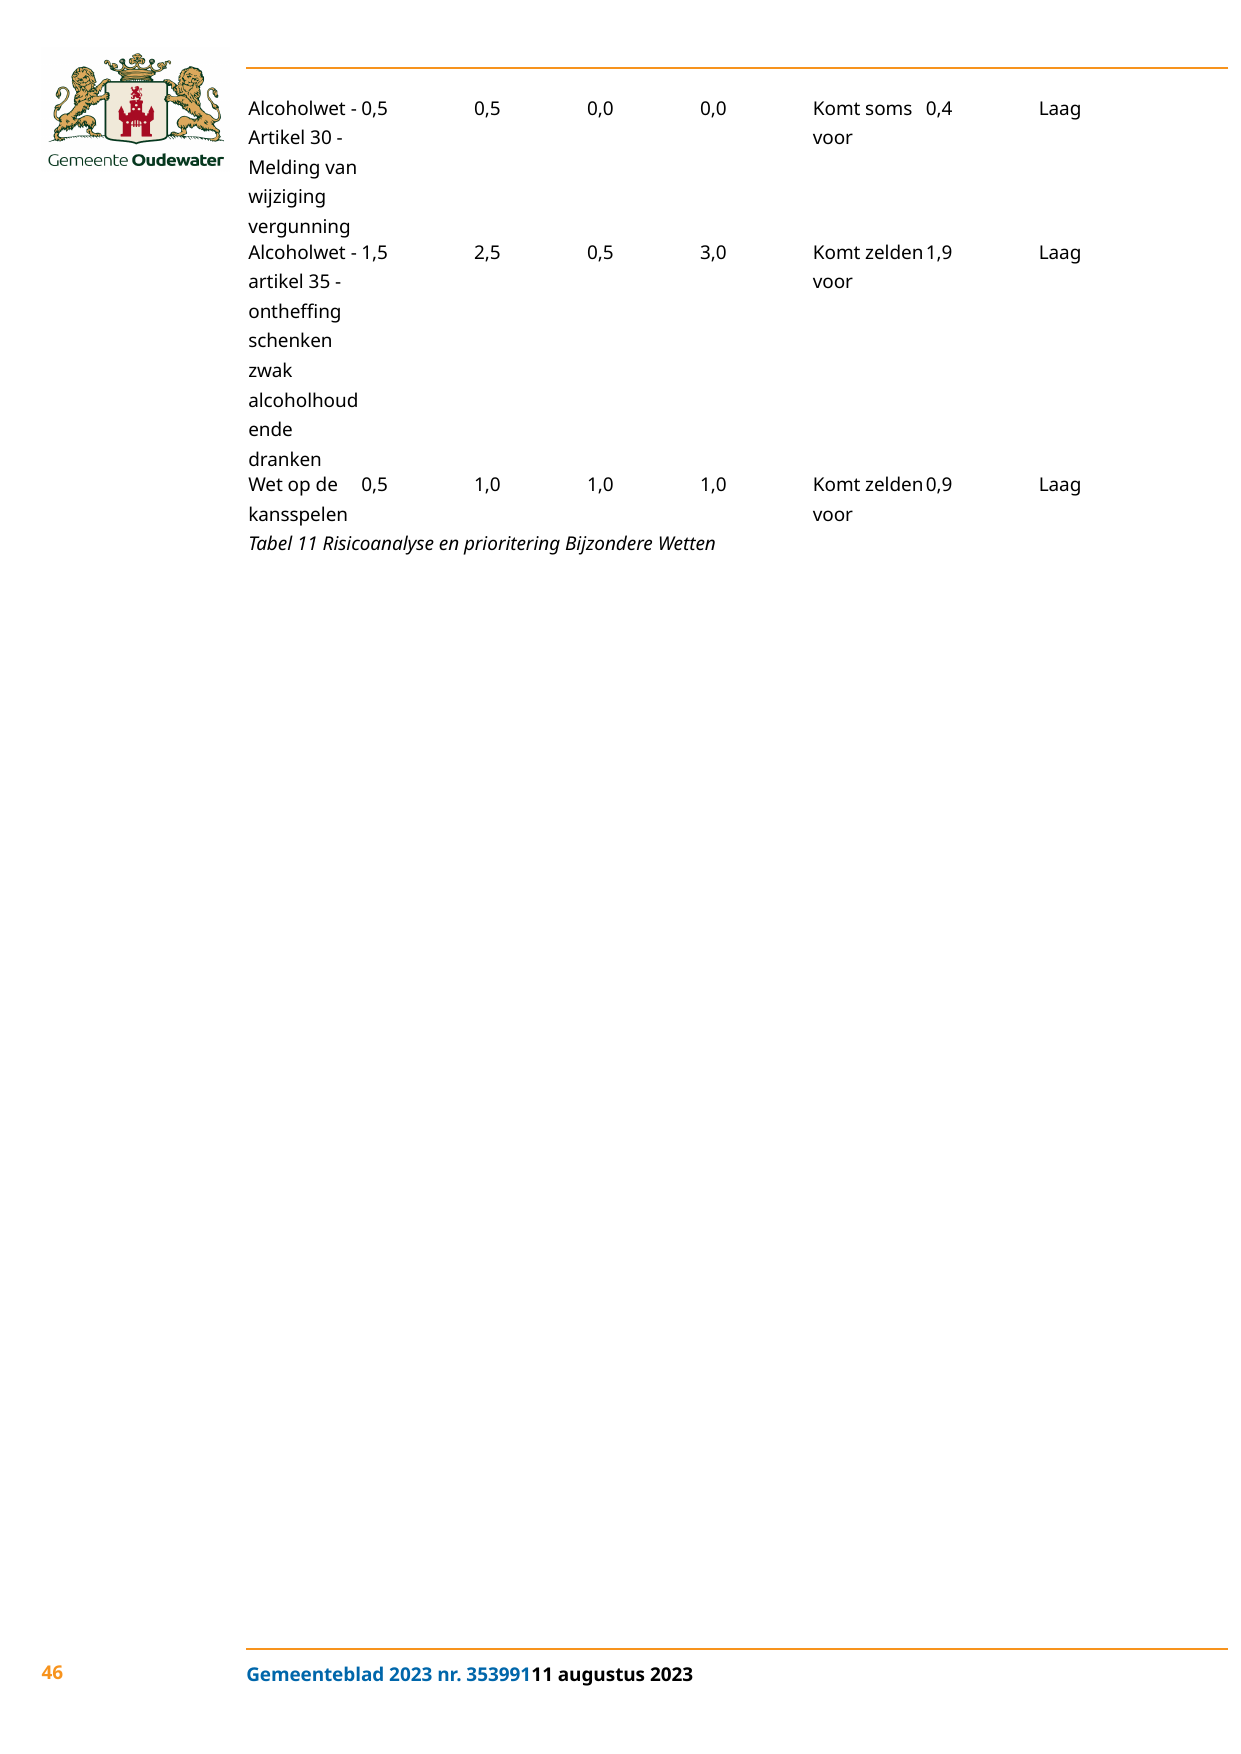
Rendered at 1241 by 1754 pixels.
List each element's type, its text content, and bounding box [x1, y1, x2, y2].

table_cell 0,0 [700, 95, 813, 239]
table_cell 0,4 [926, 95, 1038, 239]
table_cell 0,5 [361, 472, 474, 527]
table_cell 0,0 [587, 95, 700, 239]
table_cell 1,5 [361, 239, 474, 472]
table_cell 0,9 [926, 472, 1038, 527]
table_cell Alcoholwet - artikel 35 - ontheffing schenken zwak alcoholhoudende dranken [248, 239, 361, 472]
table_cell Wet op de kansspelen [248, 472, 361, 527]
table_cell 1,9 [926, 239, 1038, 472]
table_cell Laag [1039, 95, 1152, 239]
table_cell 0,5 [474, 95, 587, 239]
table_cell 3,0 [700, 239, 813, 472]
table_cell 1,0 [587, 472, 700, 527]
text Tabel 11 Risicoanalyse en prioritering Bijzondere Wetten [248, 530, 1152, 556]
table_cell 1,0 [474, 472, 587, 527]
table_cell 0,5 [361, 95, 474, 239]
table_cell Laag [1039, 472, 1152, 527]
table_cell Komt zelden voor [813, 239, 926, 472]
table_cell Komt soms voor [813, 95, 926, 239]
table_cell 0,5 [587, 239, 700, 472]
picture [41, 47, 231, 172]
table_cell 2,5 [474, 239, 587, 472]
table_cell Komt zelden voor [813, 472, 926, 527]
table_cell Alcoholwet - Artikel 30 - Melding van wijziging vergunning [248, 95, 361, 239]
table_cell Laag [1039, 239, 1152, 472]
table_cell 1,0 [700, 472, 813, 527]
